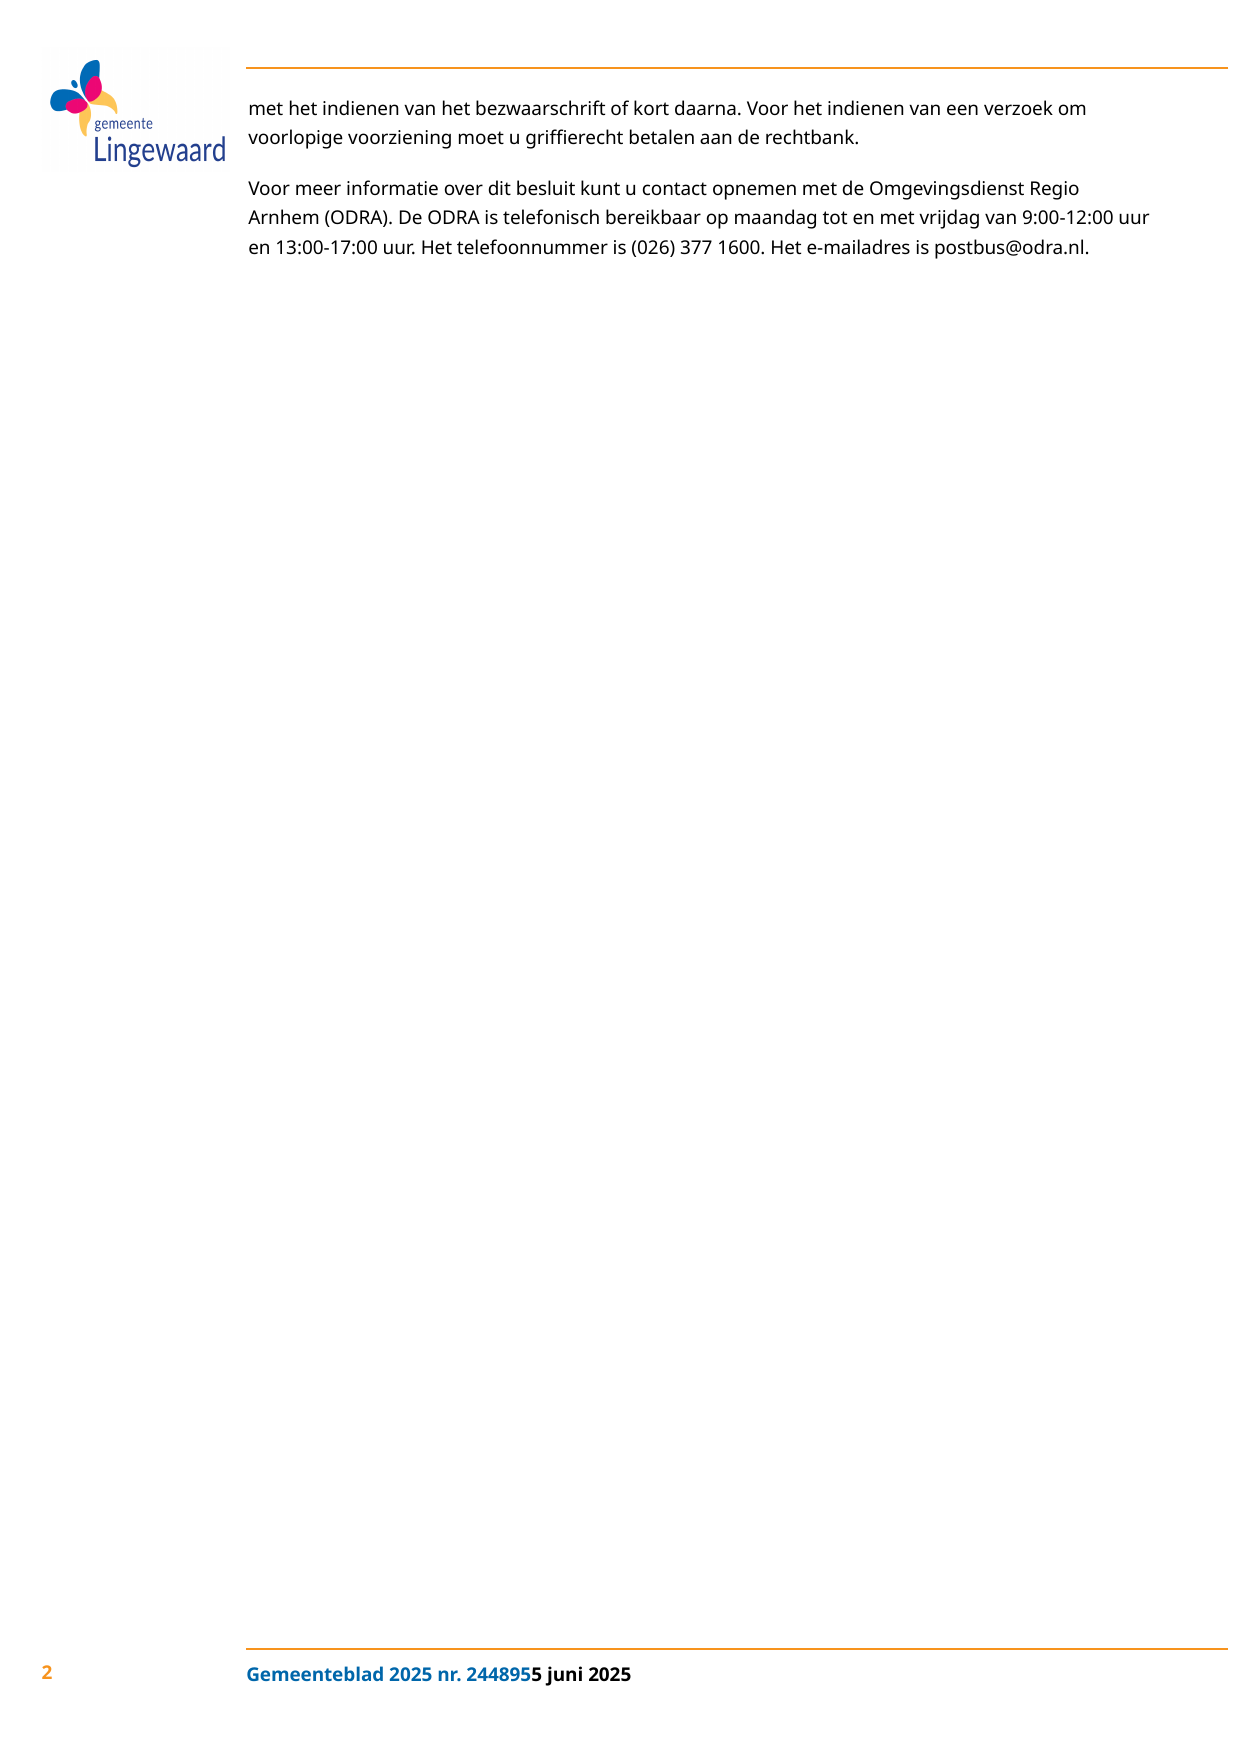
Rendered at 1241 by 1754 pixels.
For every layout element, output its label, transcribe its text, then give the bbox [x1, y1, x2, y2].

text Voor meer informatie over dit besluit kunt u contact opnemen met de Omgevingsdienst Regio Arnhem (ODRA). De ODRA is telefonisch bereikbaar op maandag tot en met vrijdag van 9:00-12:00 uur en 13:00-17:00 uur. Het telefoonnummer is (026) 377 1600. Het e-mailadres is postbus@odra.nl. [248, 175, 1152, 260]
picture [41, 47, 231, 172]
text met het indienen van het bezwaarschrift of kort daarna. Voor het indienen van een verzoek om voorlopige voorziening moet u griffierecht betalen aan de rechtbank. [248, 95, 1152, 150]
